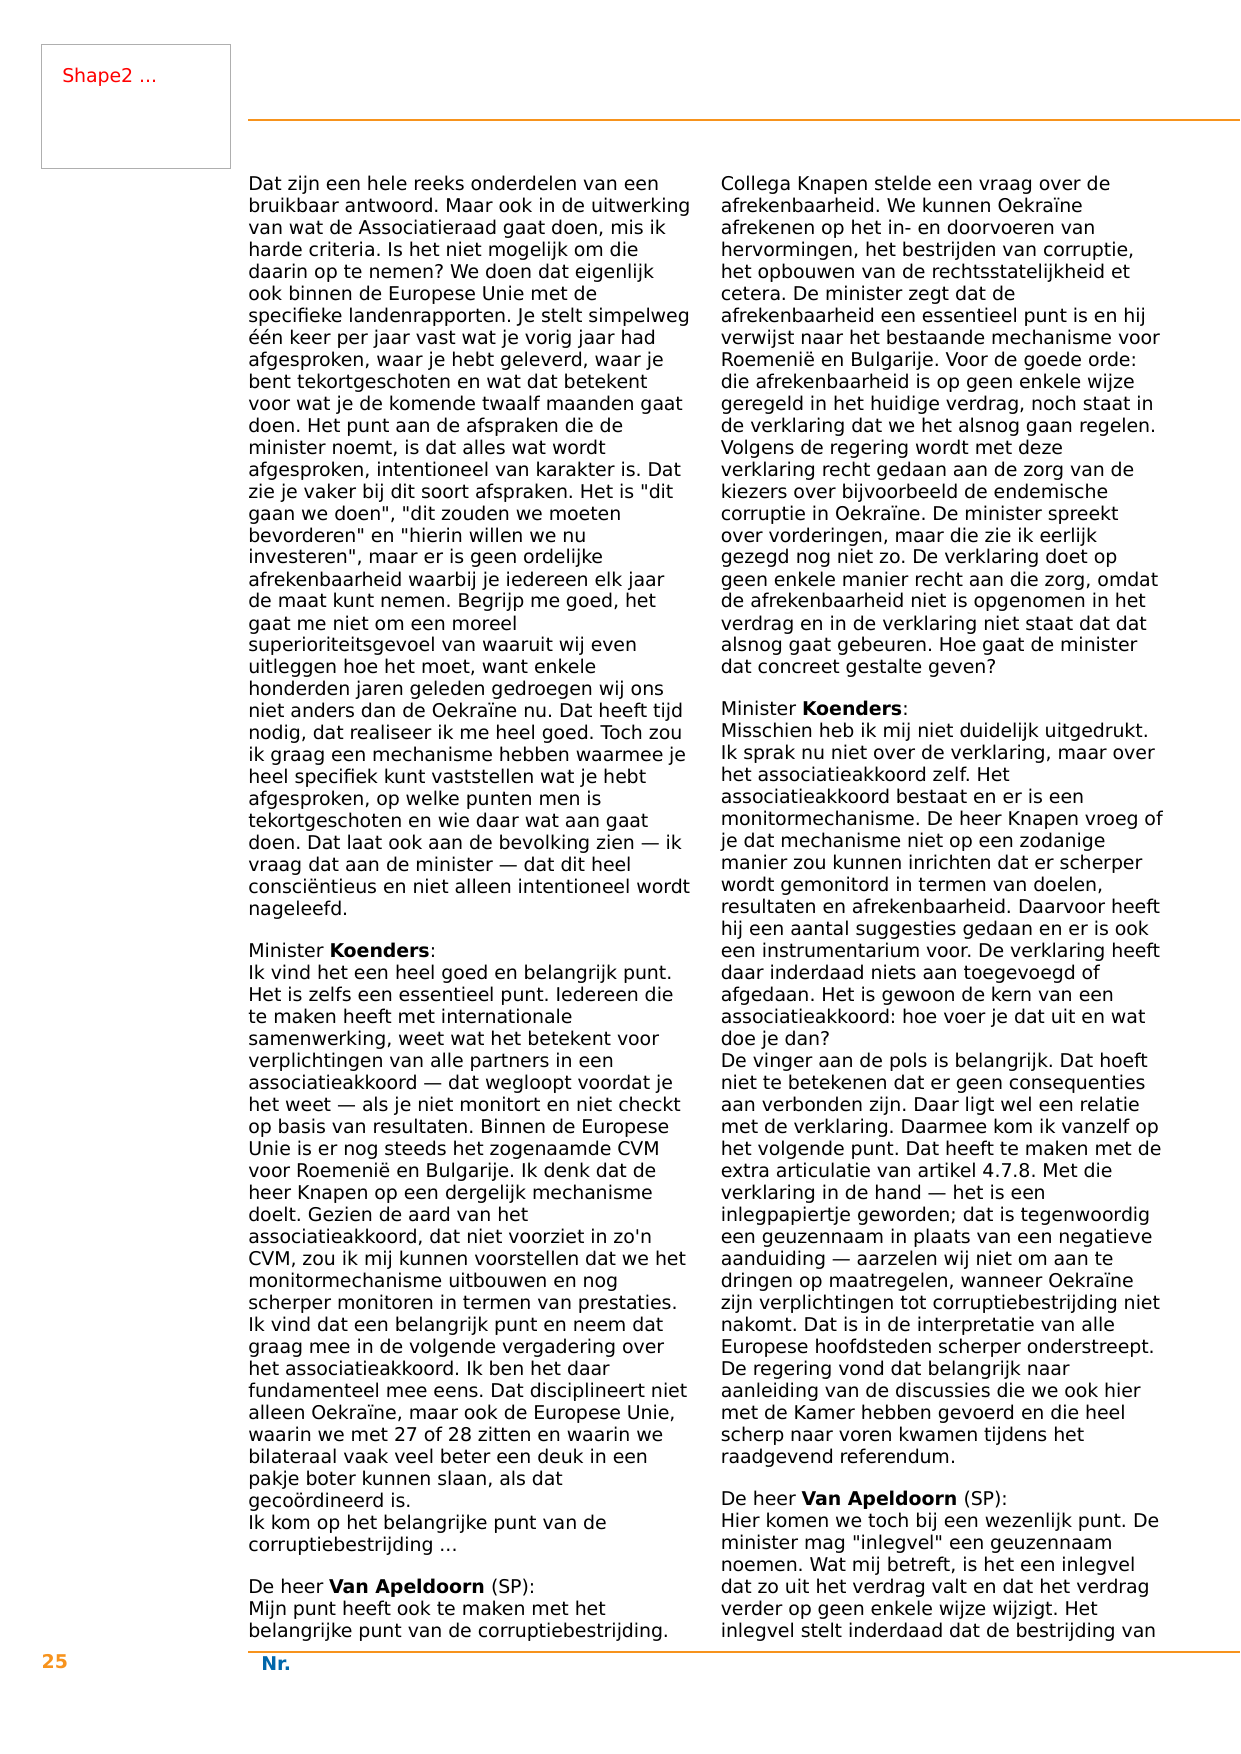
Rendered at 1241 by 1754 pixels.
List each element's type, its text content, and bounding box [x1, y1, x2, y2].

text De vinger aan de pols is belangrijk. Dat hoeft niet te betekenen dat er geen consequenties aan verbonden zijn. Daar ligt wel een relatie met de verklaring. Daarmee kom ik vanzelf op het volgende punt. Dat heeft te maken met de extra articulatie van artikel 4.7.8. Met die verklaring in de hand — het is een inlegpapiertje geworden; dat is tegenwoordig een geuzennaam in plaats van een negatieve aanduiding — aarzelen wij niet om aan te dringen op maatregelen, wanneer Oekraïne zijn verplichtingen tot corruptiebestrijding niet nakomt. Dat is in de interpretatie van alle Europese hoofdsteden scherper onderstreept. De regering vond dat belangrijk naar aanleiding van de discussies die we ook hier met de Kamer hebben gevoerd en die heel scherp naar voren kwamen tijdens het raadgevend referendum. [721, 1050, 1163, 1468]
text De heer Van Apeldoorn (SP): [248, 1576, 691, 1597]
text Dat zijn een hele reeks onderdelen van een bruikbaar antwoord. Maar ook in de uitwerking van wat de Associatieraad gaat doen, mis ik harde criteria. Is het niet mogelijk om die daarin op te nemen? We doen dat eigenlijk ook binnen de Europese Unie met de specifieke landenrapporten. Je stelt simpelweg één keer per jaar vast wat je vorig jaar had afgesproken, waar je hebt geleverd, waar je bent tekortgeschoten en wat dat betekent voor wat je de komende twaalf maanden gaat doen. Het punt aan de afspraken die de minister noemt, is dat alles wat wordt afgesproken, intentioneel van karakter is. Dat zie je vaker bij dit soort afspraken. Het is "dit gaan we doen", "dit zouden we moeten bevorderen" en "hierin willen we nu investeren", maar er is geen ordelijke afrekenbaarheid waarbij je iedereen elk jaar de maat kunt nemen. Begrijp me goed, het gaat me niet om een moreel superioriteitsgevoel van waaruit wij even uitleggen hoe het moet, want enkele honderden jaren geleden gedroegen wij ons niet anders dan de Oekraïne nu. Dat heeft tijd nodig, dat realiseer ik me heel goed. Toch zou ik graag een mechanisme hebben waarmee je heel specifiek kunt vaststellen wat je hebt afgesproken, op welke punten men is tekortgeschoten en wie daar wat aan gaat doen. Dat laat ook aan de bevolking zien — ik vraag dat aan de minister — dat dit heel consciëntieus en niet alleen intentioneel wordt nageleefd. [248, 173, 691, 920]
text Ik vind het een heel goed en belangrijk punt. Het is zelfs een essentieel punt. Iedereen die te maken heeft met internationale samenwerking, weet wat het betekent voor verplichtingen van alle partners in een associatieakkoord — dat wegloopt voordat je het weet — als je niet monitort en niet checkt op basis van resultaten. Binnen de Europese Unie is er nog steeds het zogenaamde CVM voor Roemenië en Bulgarije. Ik denk dat de heer Knapen op een dergelijk mechanisme doelt. Gezien de aard van het associatieakkoord, dat niet voorziet in zo'n CVM, zou ik mij kunnen voorstellen dat we het monitormechanisme uitbouwen en nog scherper monitoren in termen van prestaties. Ik vind dat een belangrijk punt en neem dat graag mee in de volgende vergadering over het associatieakkoord. Ik ben het daar fundamenteel mee eens. Dat disciplineert niet alleen Oekraïne, maar ook de Europese Unie, waarin we met 27 of 28 zitten en waarin we bilateraal vaak veel beter een deuk in een pakje boter kunnen slaan, als dat gecoördineerd is. [248, 962, 691, 1512]
text Hier komen we toch bij een wezenlijk punt. De minister mag "inlegvel" een geuzennaam noemen. Wat mij betreft, is het een inlegvel dat zo uit het verdrag valt en dat het verdrag verder op geen enkele wijze wijzigt. Het inlegvel stelt inderdaad dat de bestrijding van [721, 1509, 1163, 1641]
text Collega Knapen stelde een vraag over de afrekenbaarheid. We kunnen Oekraïne afrekenen op het in- en doorvoeren van hervormingen, het bestrijden van corruptie, het opbouwen van de rechtsstatelijkheid et cetera. De minister zegt dat de afrekenbaarheid een essentieel punt is en hij verwijst naar het bestaande mechanisme voor Roemenië en Bulgarije. Voor de goede orde: die afrekenbaarheid is op geen enkele wijze geregeld in het huidige verdrag, noch staat in de verklaring dat we het alsnog gaan regelen. Volgens de regering wordt met deze verklaring recht gedaan aan de zorg van de kiezers over bijvoorbeeld de endemische corruptie in Oekraïne. De minister spreekt over vorderingen, maar die zie ik eerlijk gezegd nog niet zo. De verklaring doet op geen enkele manier recht aan die zorg, omdat de afrekenbaarheid niet is opgenomen in het verdrag en in de verklaring niet staat dat dat alsnog gaat gebeuren. Hoe gaat de minister dat concreet gestalte geven? [721, 173, 1163, 678]
text Minister Koenders: [721, 698, 1163, 720]
text Mijn punt heeft ook te maken met het belangrijke punt van de corruptiebestrijding. [248, 1597, 691, 1641]
text Ik kom op het belangrijke punt van de corruptiebestrijding ... [248, 1512, 691, 1556]
text Misschien heb ik mij niet duidelijk uitgedrukt. Ik sprak nu niet over de verklaring, maar over het associatieakkoord zelf. Het associatieakkoord bestaat en er is een monitormechanisme. De heer Knapen vroeg of je dat mechanisme niet op een zodanige manier zou kunnen inrichten dat er scherper wordt gemonitord in termen van doelen, resultaten en afrekenbaarheid. Daarvoor heeft hij een aantal suggesties gedaan en er is ook een instrumentarium voor. De verklaring heeft daar inderdaad niets aan toegevoegd of afgedaan. Het is gewoon de kern van een associatieakkoord: hoe voer je dat uit en wat doe je dan? [721, 720, 1163, 1050]
text Minister Koenders: [248, 940, 691, 962]
text De heer Van Apeldoorn (SP): [721, 1488, 1163, 1509]
